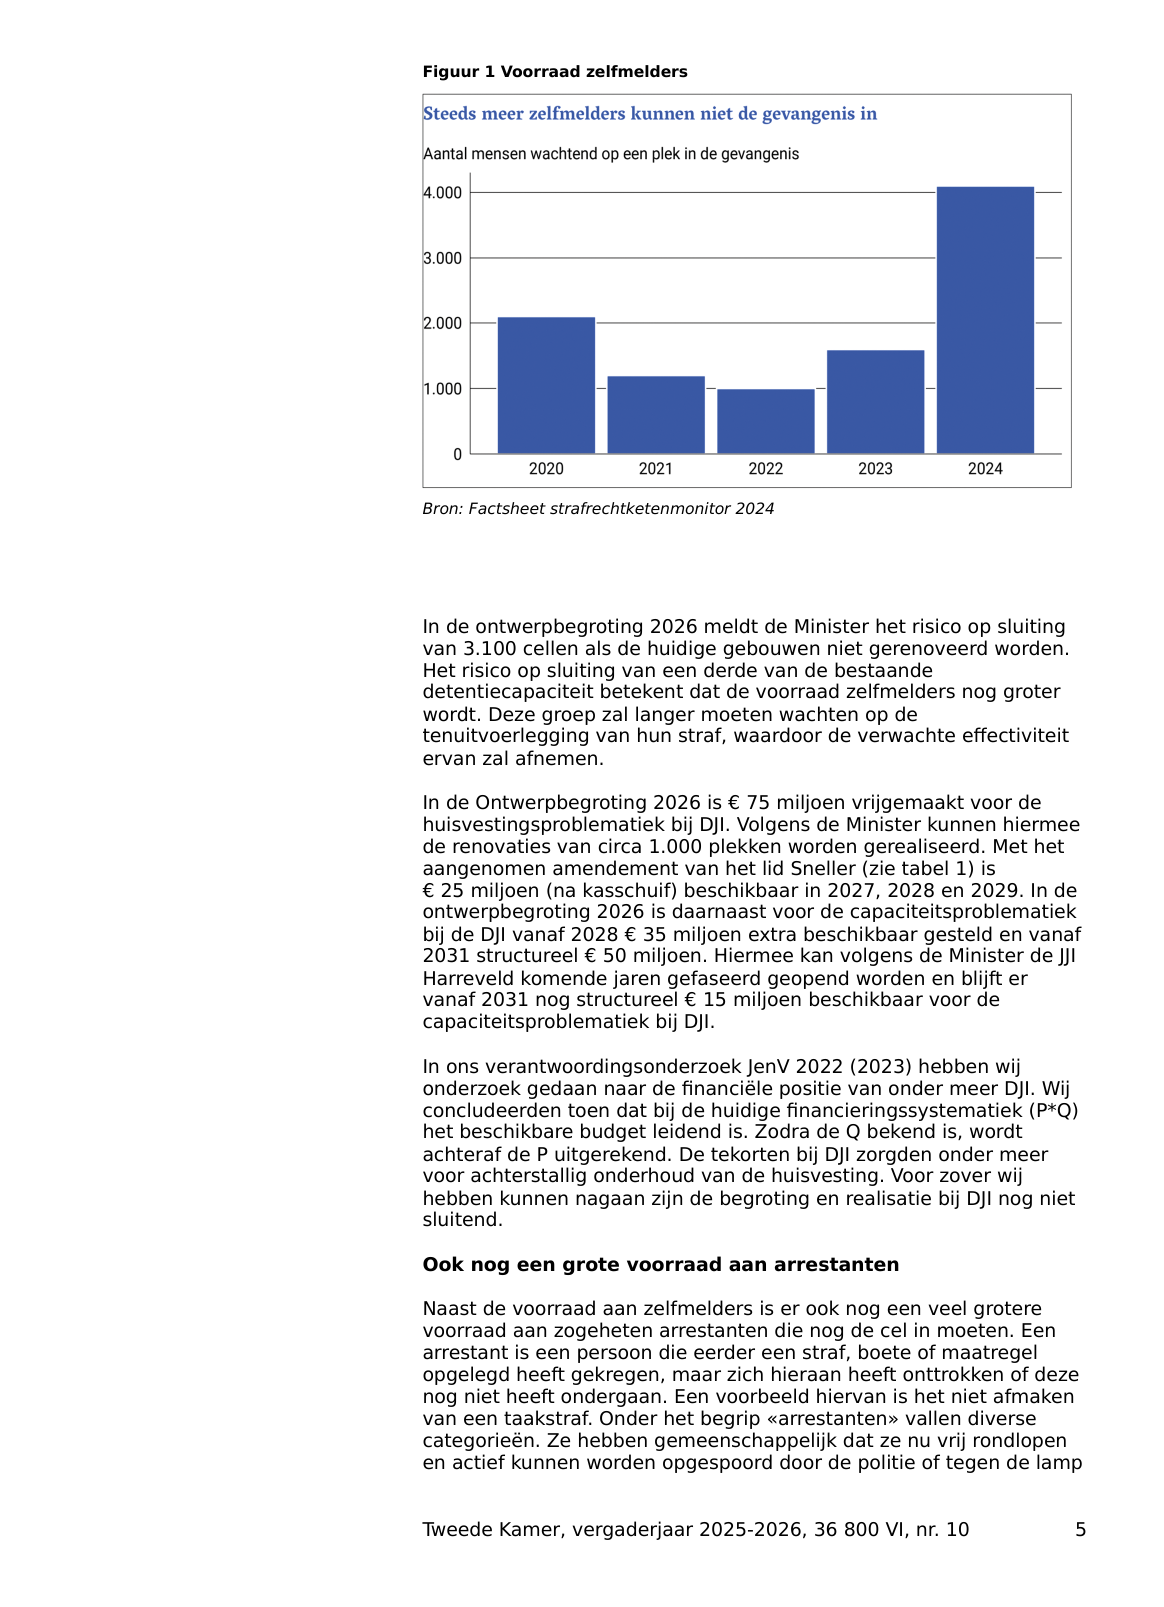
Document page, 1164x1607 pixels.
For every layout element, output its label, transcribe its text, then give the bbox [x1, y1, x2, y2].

text In de ontwerpbegroting 2026 meldt de Minister het risico op sluiting van 3.100 cellen als de huidige gebouwen niet gerenoveerd worden. Het risico op sluiting van een derde van de bestaande detentiecapaciteit betekent dat de voorraad zelfmelders nog groter wordt. Deze groep zal langer moeten wachten op de tenuitvoerlegging van hun straf, waardoor de verwachte effectiviteit ervan zal afnemen. [422, 616, 1087, 769]
text Figuur 1 Voorraad zelfmelders [422, 63, 1072, 81]
text In ons verantwoordingsonderzoek JenV 2022 (2023) hebben wij onderzoek gedaan naar de financiële positie van onder meer DJI. Wij concludeerden toen dat bij de huidige financieringssystematiek (P*Q) het beschikbare budget leidend is. Zodra de Q bekend is, wordt achteraf de P uitgerekend. De tekorten bij DJI zorgden onder meer voor achterstallig onderhoud van de huisvesting. Voor zover wij hebben kunnen nagaan zijn de begroting en realisatie bij DJI nog niet sluitend. [422, 1056, 1087, 1231]
subtitle Ook nog een grote voorraad aan arrestanten [422, 1253, 1087, 1276]
text In de Ontwerpbegroting 2026 is € 75 miljoen vrijgemaakt voor de huisvestingsproblematiek bij DJI. Volgens de Minister kunnen hiermee de renovaties van circa 1.000 plekken worden gerealiseerd. Met het aangenomen amendement van het lid Sneller (zie tabel 1) is € 25 miljoen (na kasschuif) beschikbaar in 2027, 2028 en 2029. In de ontwerpbegroting 2026 is daarnaast voor de capaciteitsproblematiek bij de DJI vanaf 2028 € 35 miljoen extra beschikbaar gesteld en vanaf 2031 structureel € 50 miljoen. Hiermee kan volgens de Minister de JJI Harreveld komende jaren gefaseerd geopend worden en blijft er vanaf 2031 nog structureel € 15 miljoen beschikbaar voor de capaciteitsproblematiek bij DJI. [422, 792, 1087, 1033]
picture [422, 92, 1072, 489]
text Naast de voorraad aan zelfmelders is er ook nog een veel grotere voorraad aan zogeheten arrestanten die nog de cel in moeten. Een arrestant is een persoon die eerder een straf, boete of maatregel opgelegd heeft gekregen, maar zich hieraan heeft onttrokken of deze nog niet heeft ondergaan. Een voorbeeld hiervan is het niet afmaken van een taakstraf. Onder het begrip «arrestanten» vallen diverse categorieën. Ze hebben gemeenschappelijk dat ze nu vrij rondlopen en actief kunnen worden opgespoord door de politie of tegen de lamp [422, 1298, 1087, 1473]
text Bron: Factsheet strafrechtketenmonitor 2024 [422, 500, 1072, 518]
